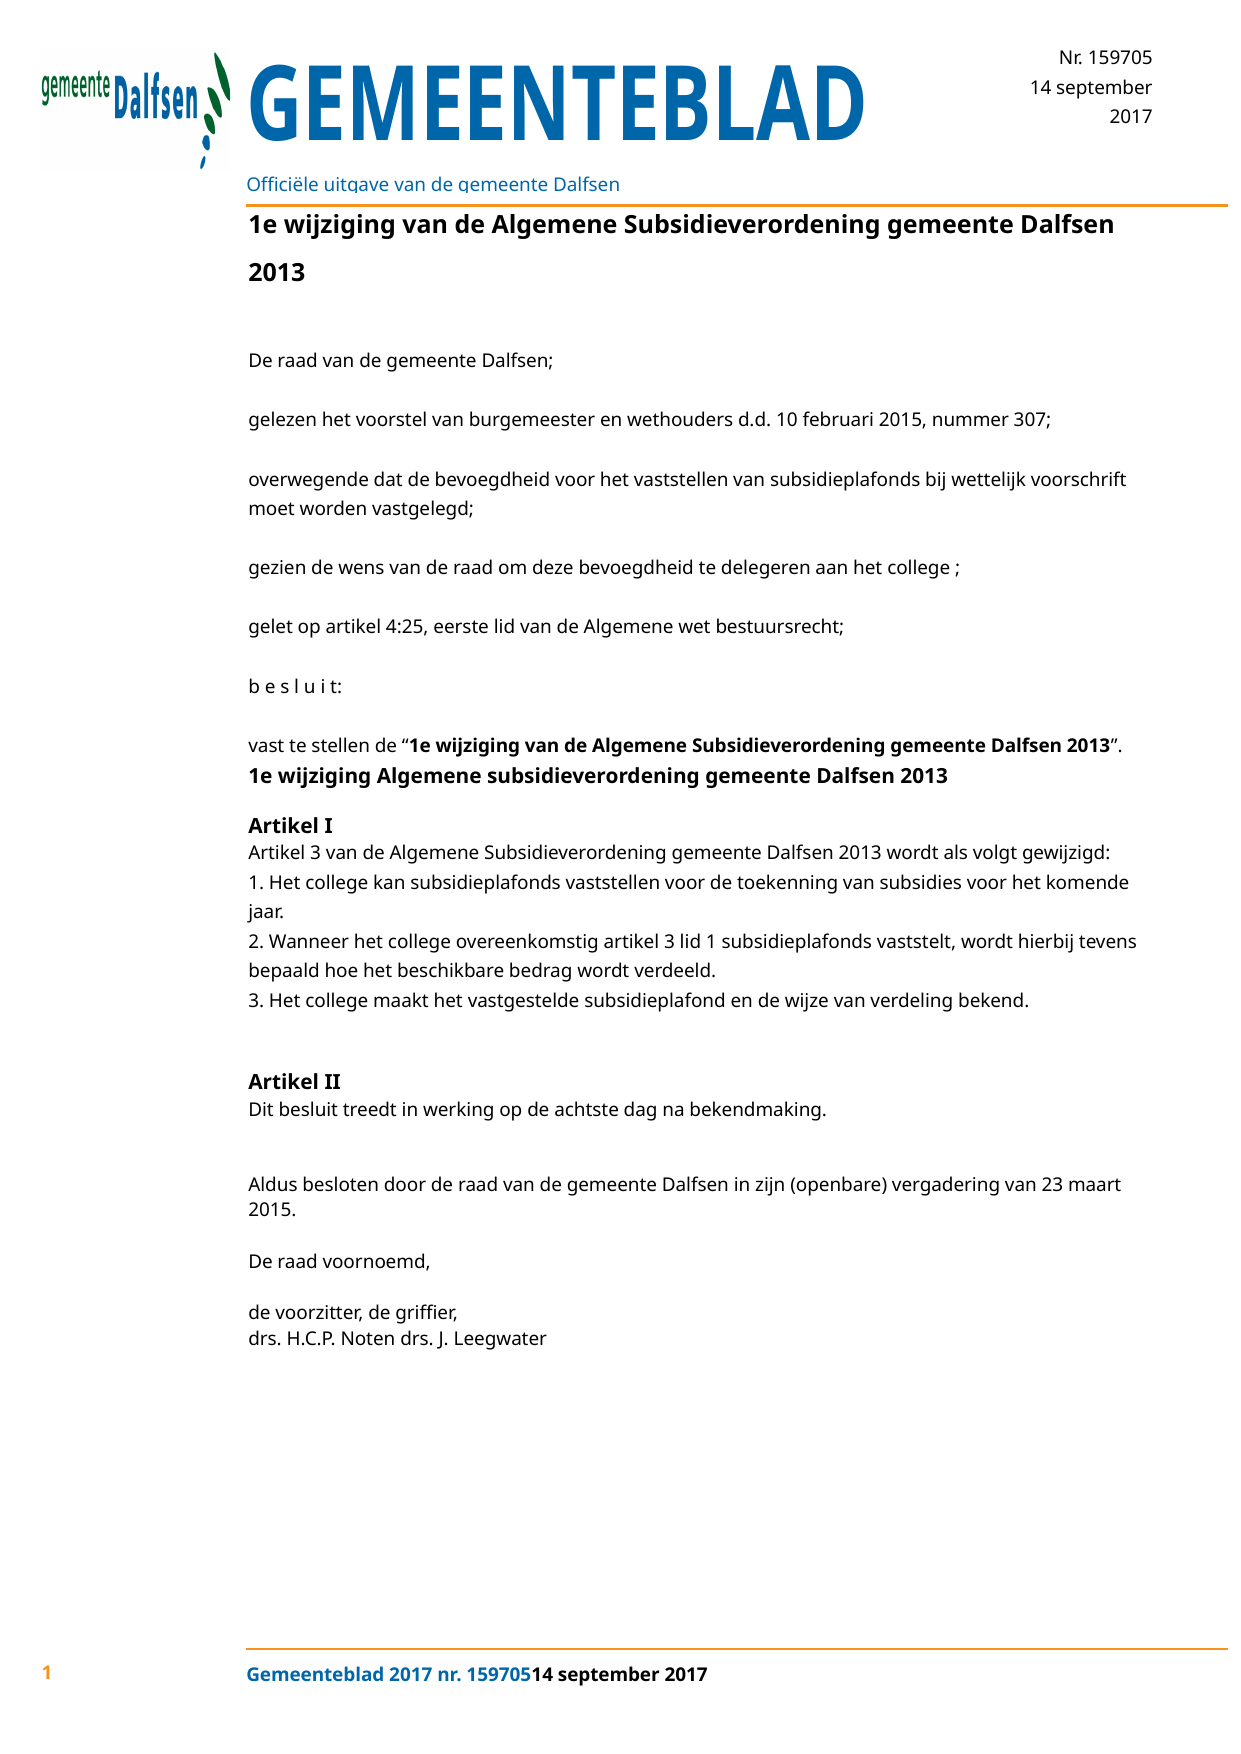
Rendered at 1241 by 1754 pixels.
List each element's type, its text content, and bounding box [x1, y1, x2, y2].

text Artikel 3 van de Algemene Subsidieverordening gemeente Dalfsen 2013 wordt als volgt gewijzigd: [248, 839, 1152, 865]
text gelet op artikel 4:25, eerste lid van de Algemene wet bestuursrecht; [248, 614, 1152, 639]
text 1e wijziging Algemene subsidieverordening gemeente Dalfsen 2013 [248, 762, 1152, 790]
text 2. Wanneer het college overeenkomstig artikel 3 lid 1 subsidieplafonds vaststelt, wordt hierbij tevens bepaald hoe het beschikbare bedrag wordt verdeeld. [248, 928, 1152, 983]
text overwegende dat de bevoegdheid voor het vaststellen van subsidieplafonds bij wettelijk voorschrift moet worden vastgelegd; [248, 466, 1152, 521]
text Dit besluit treedt in werking op de achtste dag na bekendmaking. [248, 1096, 1152, 1121]
text 3. Het college maakt het vastgestelde subsidieplafond en de wijze van verdeling bekend. [248, 987, 1152, 1013]
text de voorzitter, de griffier, [248, 1299, 1152, 1325]
text drs. H.C.P. Noten drs. J. Leegwater [248, 1325, 1152, 1351]
text gezien de wens van de raad om deze bevoegdheid te delegeren aan het college ; [248, 554, 1152, 580]
picture [41, 47, 231, 172]
text 1e wijziging van de Algemene Subsidieverordening gemeente Dalfsen 2013 [248, 207, 1152, 288]
text 1. Het college kan subsidieplafonds vaststellen voor de toekenning van subsidies voor het komende jaar. [248, 869, 1152, 924]
text Artikel II [248, 1067, 1152, 1096]
text Artikel I [248, 811, 1152, 839]
text b e s l u i t: [248, 673, 1152, 699]
text gelezen het voorstel van burgemeester en wethouders d.d. 10 februari 2015, nummer 307; [248, 407, 1152, 432]
text De raad voornoemd, [248, 1248, 1152, 1274]
text vast te stellen de “1e wijziging van de Algemene Subsidieverordening gemeente Dalfsen 2013”. [248, 732, 1152, 758]
text Aldus besloten door de raad van de gemeente Dalfsen in zijn (openbare) vergadering van 23 maart 2015. [248, 1171, 1152, 1222]
text De raad van de gemeente Dalfsen; [248, 347, 1152, 373]
